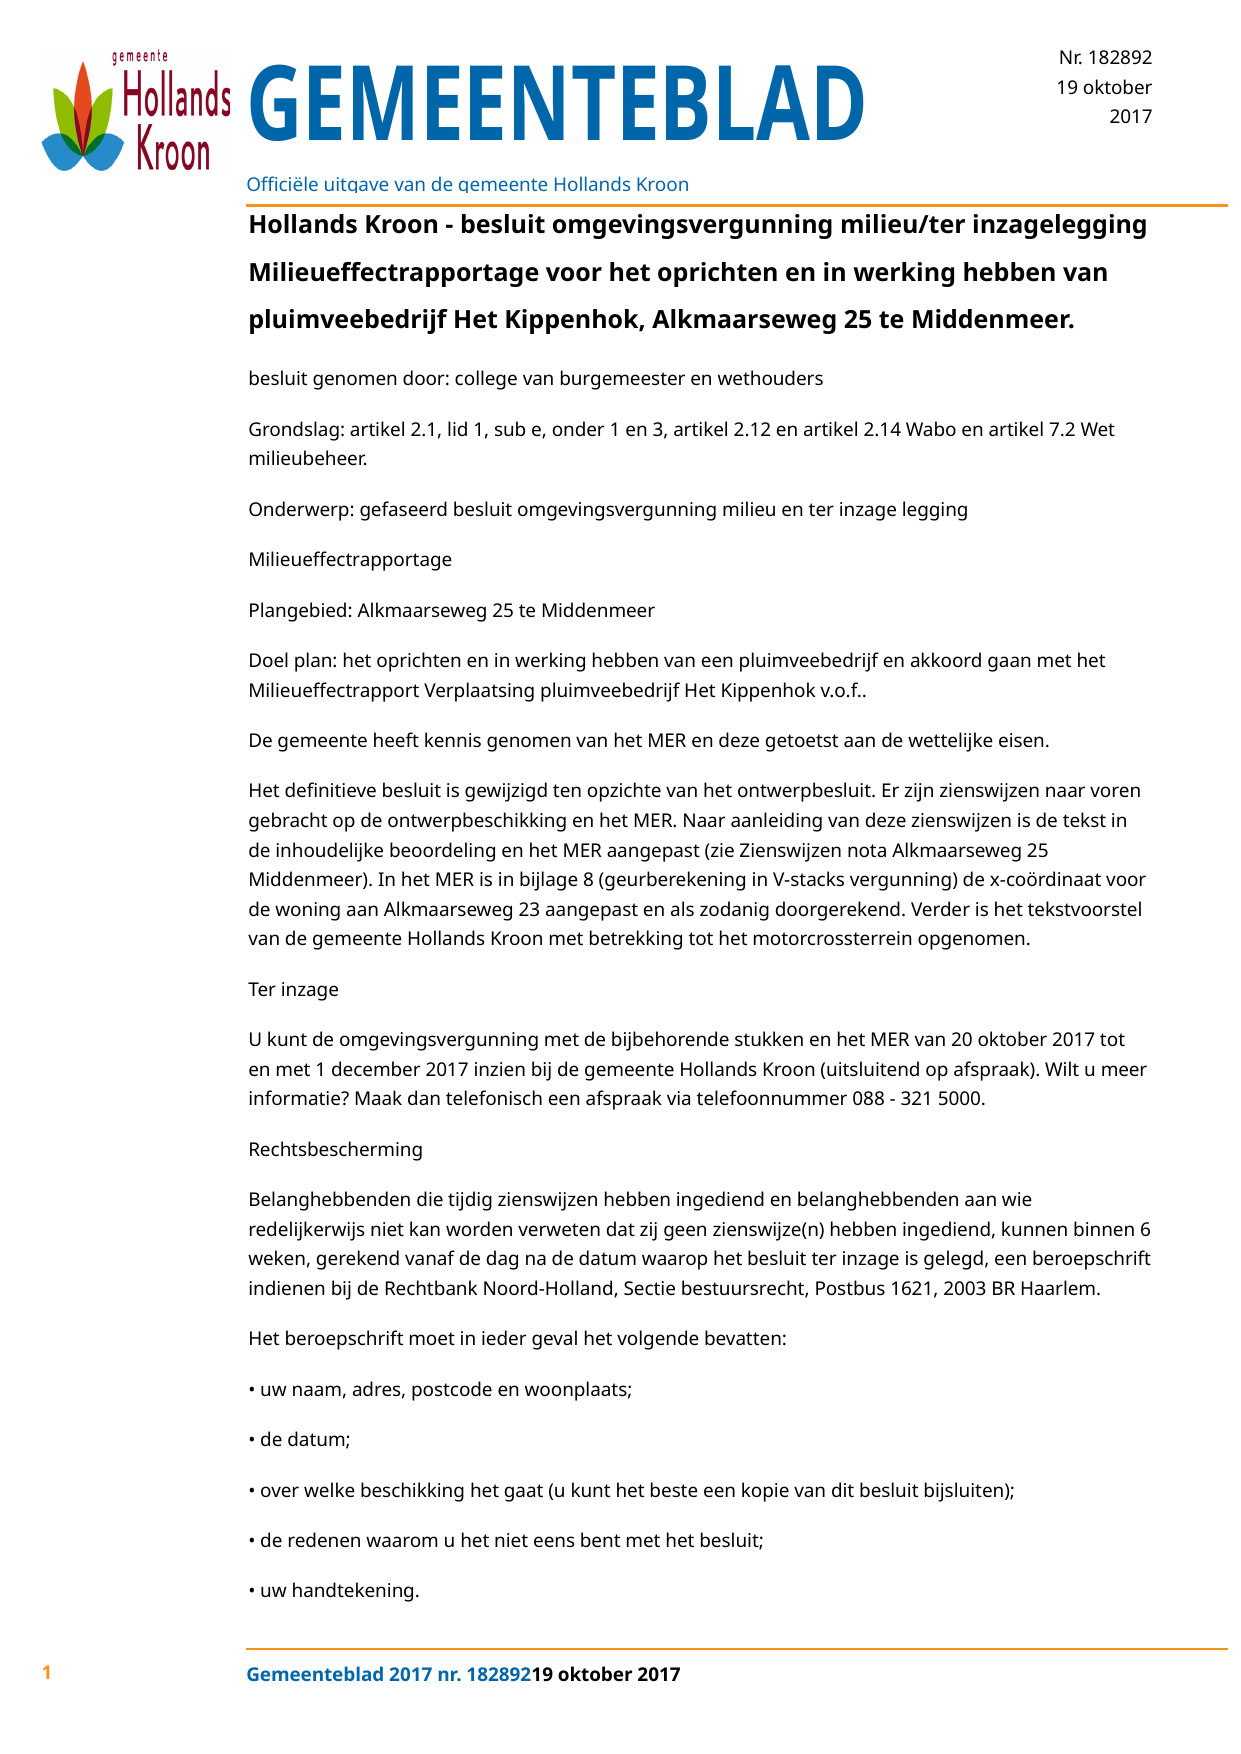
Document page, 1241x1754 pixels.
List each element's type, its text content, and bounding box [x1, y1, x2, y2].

text Grondslag: artikel 2.1, lid 1, sub e, onder 1 en 3, artikel 2.12 en artikel 2.14 Wabo en artikel 7.2 Wet milieubeheer. [248, 416, 1152, 471]
text Belanghebbenden die tijdig zienswijzen hebben ingediend en belanghebbenden aan wie redelijkerwijs niet kan worden verweten dat zij geen zienswijze(n) hebben ingediend, kunnen binnen 6 weken, gerekend vanaf de dag na de datum waarop het besluit ter inzage is gelegd, een beroepschrift indienen bij de Rechtbank Noord-Holland, Sectie bestuursrecht, Postbus 1621, 2003 BR Haarlem. [248, 1186, 1152, 1301]
text Onderwerp: gefaseerd besluit omgevingsvergunning milieu en ter inzage legging [248, 496, 1152, 522]
text • uw handtekening. [248, 1578, 1152, 1603]
text U kunt de omgevingsvergunning met de bijbehorende stukken en het MER van 20 oktober 2017 tot en met 1 december 2017 inzien bij de gemeente Hollands Kroon (uitsluitend op afspraak). Wilt u meer informatie? Maak dan telefonisch een afspraak via telefoonnummer 088 - 321 5000. [248, 1026, 1152, 1111]
text • uw naam, adres, postcode en woonplaats; [248, 1376, 1152, 1402]
text Plangebied: Alkmaarseweg 25 te Middenmeer [248, 597, 1152, 622]
text De gemeente heeft kennis genomen van het MER en deze getoetst aan de wettelijke eisen. [248, 727, 1152, 753]
text Hollands Kroon - besluit omgevingsvergunning milieu/ter inzagelegging Milieueffectrapportage voor het oprichten en in werking hebben van pluimveebedrijf Het Kippenhok, Alkmaarseweg 25 te Middenmeer. [248, 207, 1152, 336]
text • over welke beschikking het gaat (u kunt het beste een kopie van dit besluit bijsluiten); [248, 1477, 1152, 1502]
text Ter inzage [248, 976, 1152, 1002]
text Rechtsbescherming [248, 1136, 1152, 1162]
text Doel plan: het oprichten en in werking hebben van een pluimveebedrijf en akkoord gaan met het Milieueffectrapport Verplaatsing pluimveebedrijf Het Kippenhok v.o.f.. [248, 647, 1152, 702]
text Milieueffectrapportage [248, 546, 1152, 572]
picture [41, 47, 231, 172]
text besluit genomen door: college van burgemeester en wethouders [248, 366, 1152, 391]
text • de datum; [248, 1426, 1152, 1452]
text Het beroepschrift moet in ieder geval het volgende bevatten: [248, 1326, 1152, 1351]
text • de redenen waarom u het niet eens bent met het besluit; [248, 1527, 1152, 1553]
text Het definitieve besluit is gewijzigd ten opzichte van het ontwerpbesluit. Er zijn zienswijzen naar voren gebracht op de ontwerpbeschikking en het MER. Naar aanleiding van deze zienswijzen is de tekst in de inhoudelijke beoordeling en het MER aangepast (zie Zienswijzen nota Alkmaarseweg 25 Middenmeer). In het MER is in bijlage 8 (geurberekening in V-stacks vergunning) de x-coördinaat voor de woning aan Alkmaarseweg 23 aangepast en als zodanig doorgerekend. Verder is het tekstvoorstel van de gemeente Hollands Kroon met betrekking tot het motorcrossterrein opgenomen. [248, 778, 1152, 951]
